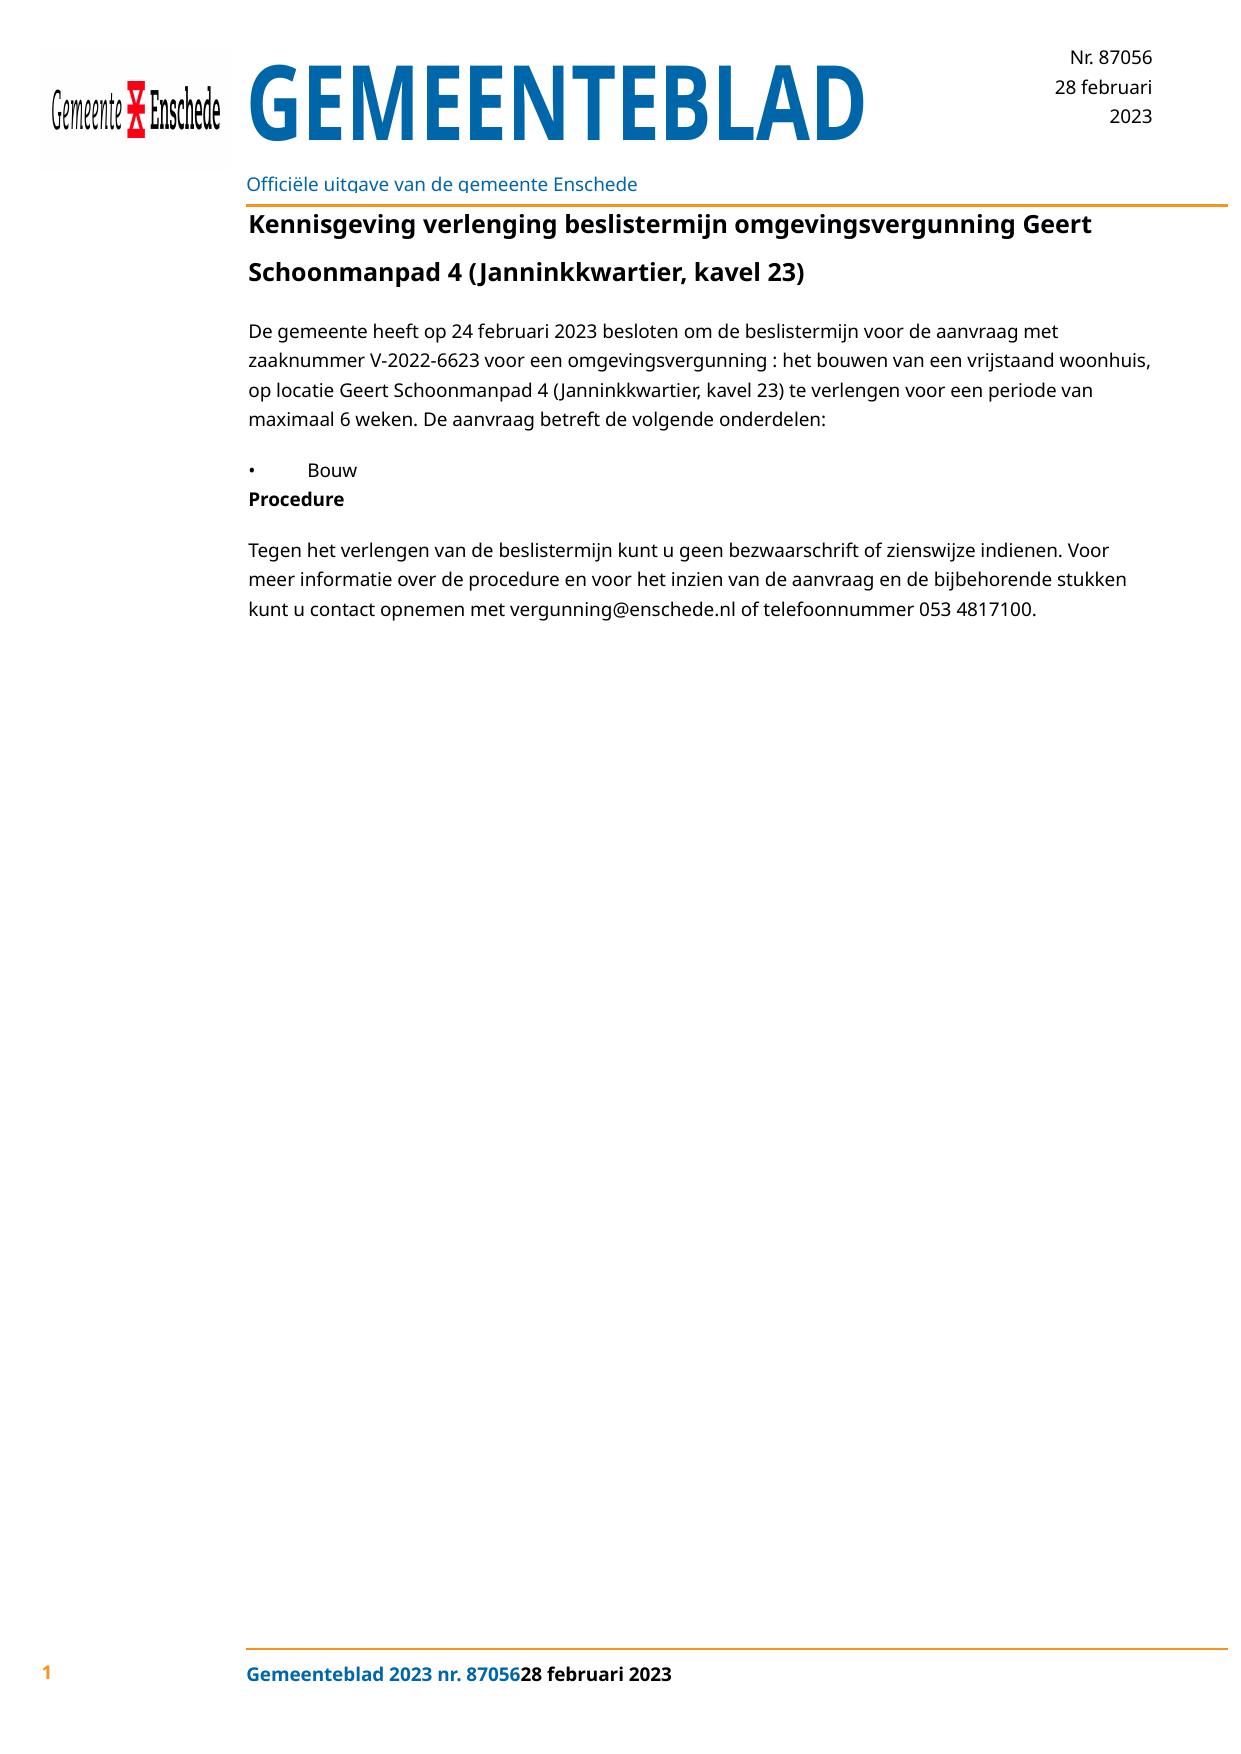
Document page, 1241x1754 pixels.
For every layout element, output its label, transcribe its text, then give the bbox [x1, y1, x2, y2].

list Bouw [248, 457, 1152, 483]
text Kennisgeving verlenging beslistermijn omgevingsvergunning Geert Schoonmanpad 4 (Janninkkwartier, kavel 23) [248, 207, 1152, 288]
picture [41, 47, 231, 172]
text Procedure [248, 487, 1152, 512]
text Tegen het verlengen van de beslistermijn kunt u geen bezwaarschrift of zienswijze indienen. Voor meer informatie over de procedure en voor het inzien van de aanvraag en de bijbehorende stukken kunt u contact opnemen met vergunning@enschede.nl of telefoonnummer 053 4817100. [248, 537, 1152, 622]
text De gemeente heeft op 24 februari 2023 besloten om de beslistermijn voor de aanvraag met zaaknummer V-2022-6623 voor een omgevingsvergunning : het bouwen van een vrijstaand woonhuis, op locatie Geert Schoonmanpad 4 (Janninkkwartier, kavel 23) te verlengen voor een periode van maximaal 6 weken. De aanvraag betreft de volgende onderdelen: [248, 318, 1152, 432]
